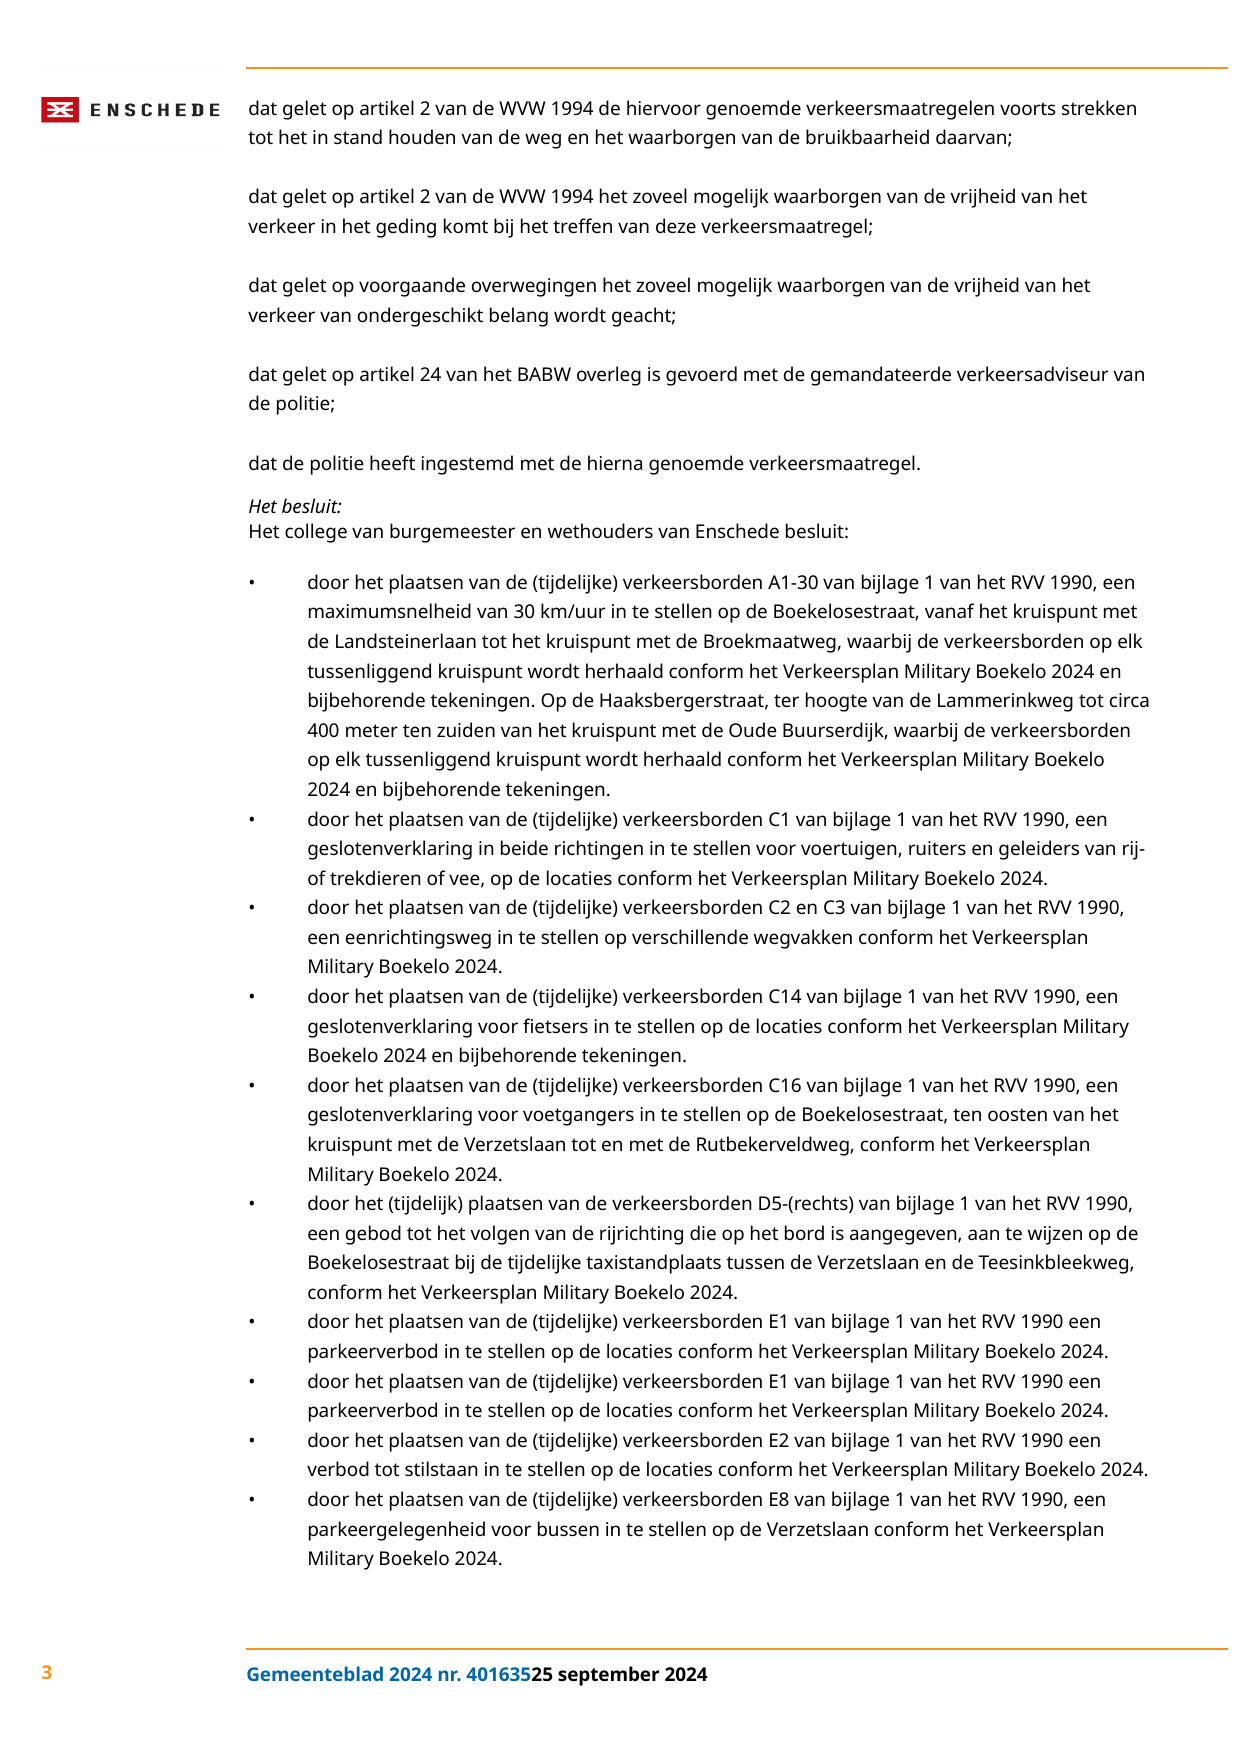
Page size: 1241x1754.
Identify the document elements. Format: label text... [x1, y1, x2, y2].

text dat gelet op voorgaande overwegingen het zoveel mogelijk waarborgen van de vrijheid van het verkeer van ondergeschikt belang wordt geacht; [248, 272, 1152, 328]
list door het plaatsen van de (tijdelijke) verkeersborden E2 van bijlage 1 van het RVV 1990 een verbod tot stilstaan in te stellen op de locaties conform het Verkeersplan Military Boekelo 2024. [248, 1427, 1152, 1482]
list door het plaatsen van de (tijdelijke) verkeersborden C16 van bijlage 1 van het RVV 1990, een geslotenverklaring voor voetgangers in te stellen op de Boekelosestraat, ten oosten van het kruispunt met de Verzetslaan tot en met de Rutbekerveldweg, conform het Verkeersplan Military Boekelo 2024. [248, 1072, 1152, 1186]
picture [41, 47, 231, 172]
list door het plaatsen van de (tijdelijke) verkeersborden E8 van bijlage 1 van het RVV 1990, een parkeergelegenheid voor bussen in te stellen op de Verzetslaan conform het Verkeersplan Military Boekelo 2024. [248, 1486, 1152, 1571]
text Het besluit: [248, 493, 1152, 519]
list door het plaatsen van de (tijdelijke) verkeersborden E1 van bijlage 1 van het RVV 1990 een parkeerverbod in te stellen op de locaties conform het Verkeersplan Military Boekelo 2024. [248, 1309, 1152, 1364]
text dat gelet op artikel 2 van de WVW 1994 het zoveel mogelijk waarborgen van de vrijheid van het verkeer in het geding komt bij het treffen van deze verkeersmaatregel; [248, 183, 1152, 239]
text dat gelet op artikel 2 van de WVW 1994 de hiervoor genoemde verkeersmaatregelen voorts strekken tot het in stand houden van de weg en het waarborgen van de bruikbaarheid daarvan; [248, 95, 1152, 150]
list door het plaatsen van de (tijdelijke) verkeersborden A1-30 van bijlage 1 van het RVV 1990, een maximumsnelheid van 30 km/uur in te stellen op de Boekelosestraat, vanaf het kruispunt met de Landsteinerlaan tot het kruispunt met de Broekmaatweg, waarbij de verkeersborden op elk tussenliggend kruispunt wordt herhaald conform het Verkeersplan Military Boekelo 2024 en bijbehorende tekeningen. Op de Haaksbergerstraat, ter hoogte van de Lammerinkweg tot circa 400 meter ten zuiden van het kruispunt met de Oude Buurserdijk, waarbij de verkeersborden op elk tussenliggend kruispunt wordt herhaald conform het Verkeersplan Military Boekelo 2024 en bijbehorende tekeningen. [248, 569, 1152, 802]
text dat de politie heeft ingestemd met de hierna genoemde verkeersmaatregel. [248, 450, 1152, 476]
list door het plaatsen van de (tijdelijke) verkeersborden C1 van bijlage 1 van het RVV 1990, een geslotenverklaring in beide richtingen in te stellen voor voertuigen, ruiters en geleiders van rij- of trekdieren of vee, op de locaties conform het Verkeersplan Military Boekelo 2024. [248, 806, 1152, 891]
text Het college van burgemeester en wethouders van Enschede besluit: [248, 519, 1152, 544]
list door het plaatsen van de (tijdelijke) verkeersborden E1 van bijlage 1 van het RVV 1990 een parkeerverbod in te stellen op de locaties conform het Verkeersplan Military Boekelo 2024. [248, 1368, 1152, 1423]
list door het plaatsen van de (tijdelijke) verkeersborden C14 van bijlage 1 van het RVV 1990, een geslotenverklaring voor fietsers in te stellen op de locaties conform het Verkeersplan Military Boekelo 2024 en bijbehorende tekeningen. [248, 983, 1152, 1068]
text dat gelet op artikel 24 van het BABW overleg is gevoerd met de gemandateerde verkeersadviseur van de politie; [248, 361, 1152, 416]
list door het (tijdelijk) plaatsen van de verkeersborden D5-(rechts) van bijlage 1 van het RVV 1990, een gebod tot het volgen van de rijrichting die op het bord is aangegeven, aan te wijzen op de Boekelosestraat bij de tijdelijke taxistandplaats tussen de Verzetslaan en de Teesinkbleekweg, conform het Verkeersplan Military Boekelo 2024. [248, 1190, 1152, 1305]
list door het plaatsen van de (tijdelijke) verkeersborden C2 en C3 van bijlage 1 van het RVV 1990, een eenrichtingsweg in te stellen op verschillende wegvakken conform het Verkeersplan Military Boekelo 2024. [248, 894, 1152, 979]
